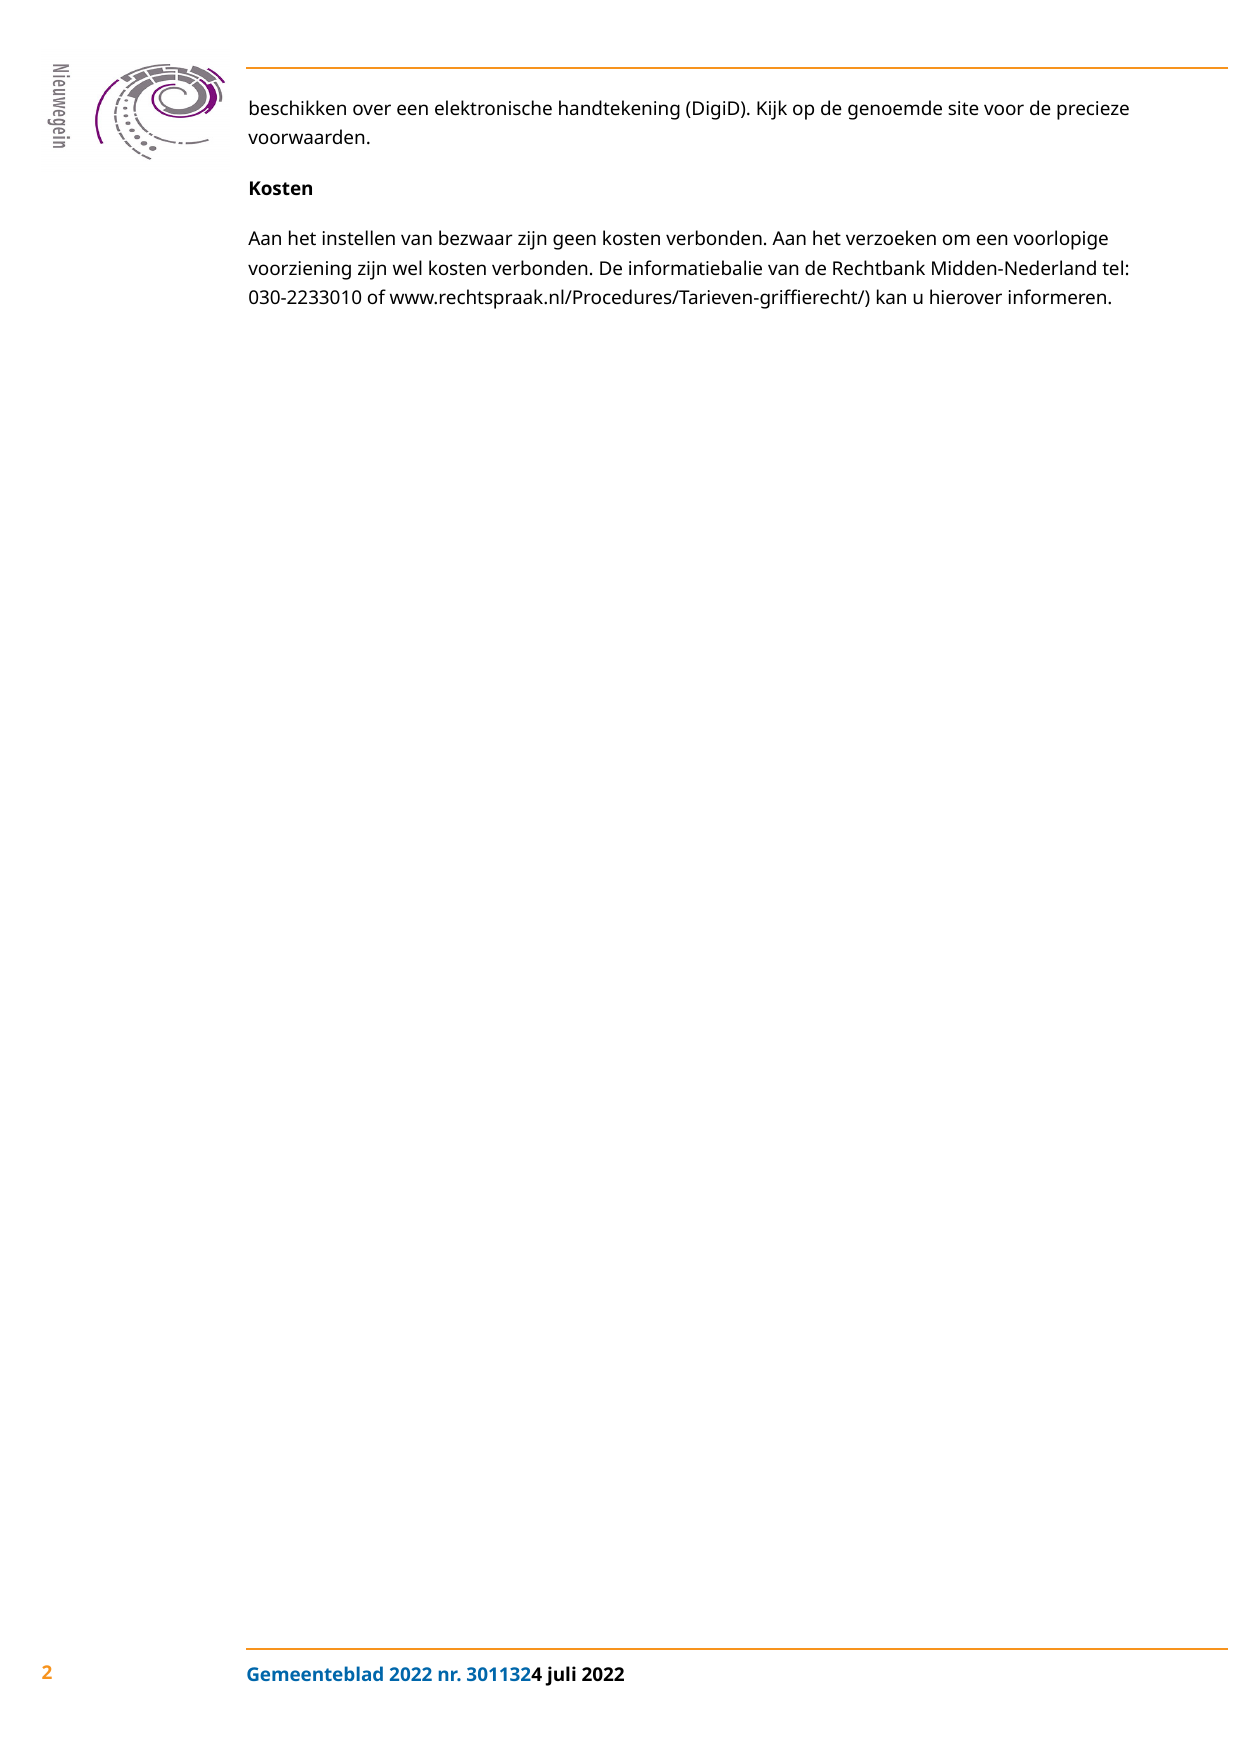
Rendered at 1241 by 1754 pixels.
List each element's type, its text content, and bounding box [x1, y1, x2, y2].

text Aan het instellen van bezwaar zijn geen kosten verbonden. Aan het verzoeken om een voorlopige voorziening zijn wel kosten verbonden. De informatiebalie van de Rechtbank Midden-Nederland tel: 030-2233010 of www.rechtspraak.nl/Procedures/Tarieven-griffierecht/) kan u hierover informeren. [248, 225, 1152, 310]
picture [41, 47, 231, 172]
text beschikken over een elektronische handtekening (DigiD). Kijk op de genoemde site voor de precieze voorwaarden. [248, 95, 1152, 150]
text Kosten [248, 175, 1152, 201]
